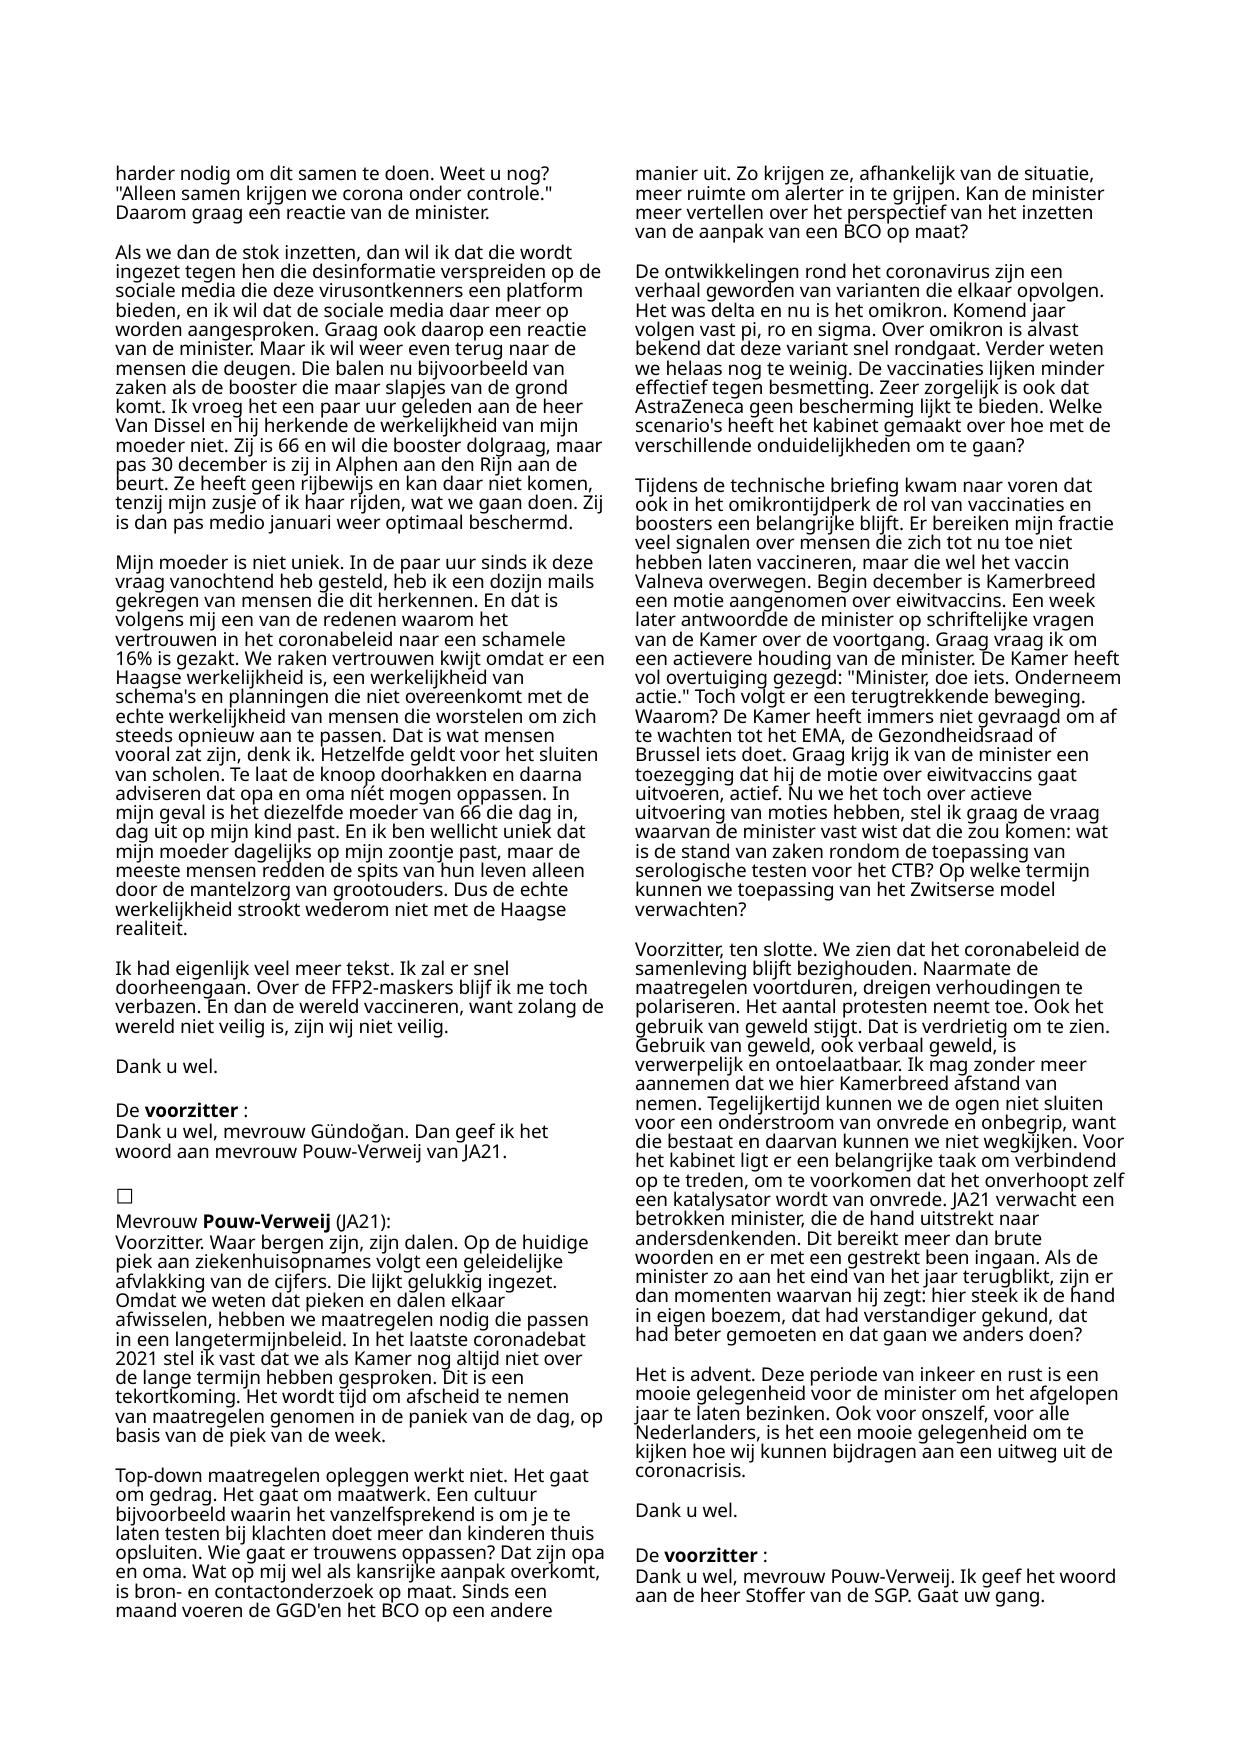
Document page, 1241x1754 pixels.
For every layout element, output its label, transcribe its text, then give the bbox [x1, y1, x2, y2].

text ⬜ [115, 1183, 605, 1208]
text harder nodig om dit samen te doen. Weet u nog? "Alleen samen krijgen we corona onder controle." Daarom graag een reactie van de minister. [115, 165, 605, 223]
text Dank u wel. [635, 1502, 1125, 1522]
text Dank u wel, mevrouw Pouw-Verweij. Ik geef het woord aan de heer Stoffer van de SGP. Gaat uw gang. [635, 1568, 1125, 1607]
text Dank u wel. [115, 1058, 605, 1077]
text Dank u wel, mevrouw Gündoğan. Dan geef ik het woord aan mevrouw Pouw-Verweij van JA21. [115, 1123, 605, 1162]
text Mevrouw Pouw-Verweij (JA21): [115, 1208, 605, 1234]
text Mijn moeder is niet uniek. In de paar uur sinds ik deze vraag vanochtend heb gesteld, heb ik een dozijn mails gekregen van mensen die dit herkennen. En dat is volgens mij een van de redenen waarom het vertrouwen in het coronabeleid naar een schamele 16% is gezakt. We raken vertrouwen kwijt omdat er een Haagse werkelijkheid is, een werkelijkheid van schema's en planningen die niet overeenkomt met de echte werkelijkheid van mensen die worstelen om zich steeds opnieuw aan te passen. Dat is wat mensen vooral zat zijn, denk ik. Hetzelfde geldt voor het sluiten van scholen. Te laat de knoop doorhakken en daarna adviseren dat opa en oma níét mogen oppassen. In mijn geval is het diezelfde moeder van 66 die dag in, dag uit op mijn kind past. En ik ben wellicht uniek dat mijn moeder dagelijks op mijn zoontje past, maar de meeste mensen redden de spits van hun leven alleen door de mantelzorg van grootouders. Dus de echte werkelijkheid strookt wederom niet met de Haagse realiteit. [115, 554, 605, 939]
text Als we dan de stok inzetten, dan wil ik dat die wordt ingezet tegen hen die desinformatie verspreiden op de sociale media die deze virusontkenners een platform bieden, en ik wil dat de sociale media daar meer op worden aangesproken. Graag ook daarop een reactie van de minister. Maar ik wil weer even terug naar de mensen die deugen. Die balen nu bijvoorbeeld van zaken als de booster die maar slapjes van de grond komt. Ik vroeg het een paar uur geleden aan de heer Van Dissel en hij herkende de werkelijkheid van mijn moeder niet. Zij is 66 en wil die booster dolgraag, maar pas 30 december is zij in Alphen aan den Rijn aan de beurt. Ze heeft geen rijbewijs en kan daar niet komen, tenzij mijn zusje of ik haar rijden, wat we gaan doen. Zij is dan pas medio januari weer optimaal beschermd. [115, 244, 605, 533]
text Voorzitter, ten slotte. We zien dat het coronabeleid de samenleving blijft bezighouden. Naarmate de maatregelen voortduren, dreigen verhoudingen te polariseren. Het aantal protesten neemt toe. Ook het gebruik van geweld stijgt. Dat is verdrietig om te zien. Gebruik van geweld, ook verbaal geweld, is verwerpelijk en ontoelaatbaar. Ik mag zonder meer aannemen dat we hier Kamerbreed afstand van nemen. Tegelijkertijd kunnen we de ogen niet sluiten voor een onderstroom van onvrede en onbegrip, want die bestaat en daarvan kunnen we niet wegkijken. Voor het kabinet ligt er een belangrijke taak om verbindend op te treden, om te voorkomen dat het onverhoopt zelf een katalysator wordt van onvrede. JA21 verwacht een betrokken minister, die de hand uitstrekt naar andersdenkenden. Dit bereikt meer dan brute woorden en er met een gestrekt been ingaan. Als de minister zo aan het eind van het jaar terugblikt, zijn er dan momenten waarvan hij zegt: hier steek ik de hand in eigen boezem, dat had verstandiger gekund, dat had beter gemoeten en dat gaan we anders doen? [635, 941, 1125, 1345]
text Top-down maatregelen opleggen werkt niet. Het gaat om gedrag. Het gaat om maatwerk. Een cultuur bijvoorbeeld waarin het vanzelfsprekend is om je te laten testen bij klachten doet meer dan kinderen thuis opsluiten. Wie gaat er trouwens oppassen? Dat zijn opa en oma. Wat op mij wel als kansrijke aanpak overkomt, is bron- en contactonderzoek op maat. Sinds een maand voeren de GGD'en het BCO op een andere [115, 1467, 605, 1621]
text De voorzitter : [115, 1098, 605, 1123]
text De voorzitter : [635, 1542, 1125, 1568]
text Tijdens de technische briefing kwam naar voren dat ook in het omikrontijdperk de rol van vaccinaties en boosters een belangrijke blijft. Er bereiken mijn fractie veel signalen over mensen die zich tot nu toe niet hebben laten vaccineren, maar die wel het vaccin Valneva overwegen. Begin december is Kamerbreed een motie aangenomen over eiwitvaccins. Een week later antwoordde de minister op schriftelijke vragen van de Kamer over de voortgang. Graag vraag ik om een actievere houding van de minister. De Kamer heeft vol overtuiging gezegd: "Minister, doe iets. Onderneem actie." Toch volgt er een terugtrekkende beweging. Waarom? De Kamer heeft immers niet gevraagd om af te wachten tot het EMA, de Gezondheidsraad of Brussel iets doet. Graag krijg ik van de minister een toezegging dat hij de motie over eiwitvaccins gaat uitvoeren, actief. Nu we het toch over actieve uitvoering van moties hebben, stel ik graag de vraag waarvan de minister vast wist dat die zou komen: wat is de stand van zaken rondom de toepassing van serologische testen voor het CTB? Op welke termijn kunnen we toepassing van het Zwitserse model verwachten? [635, 477, 1125, 920]
text Het is advent. Deze periode van inkeer en rust is een mooie gelegenheid voor de minister om het afgelopen jaar te laten bezinken. Ook voor onszelf, voor alle Nederlanders, is het een mooie gelegenheid om te kijken hoe wij kunnen bijdragen aan een uitweg uit de coronacrisis. [635, 1366, 1125, 1482]
text Ik had eigenlijk veel meer tekst. Ik zal er snel doorheengaan. Over de FFP2-maskers blijf ik me toch verbazen. En dan de wereld vaccineren, want zolang de wereld niet veilig is, zijn wij niet veilig. [115, 960, 605, 1037]
text De ontwikkelingen rond het coronavirus zijn een verhaal geworden van varianten die elkaar opvolgen. Het was delta en nu is het omikron. Komend jaar volgen vast pi, ro en sigma. Over omikron is alvast bekend dat deze variant snel rondgaat. Verder weten we helaas nog te weinig. De vaccinaties lijken minder effectief tegen besmetting. Zeer zorgelijk is ook dat AstraZeneca geen bescherming lijkt te bieden. Welke scenario's heeft het kabinet gemaakt over hoe met de verschillende onduidelijkheden om te gaan? [635, 263, 1125, 456]
text manier uit. Zo krijgen ze, afhankelijk van de situatie, meer ruimte om alerter in te grijpen. Kan de minister meer vertellen over het perspectief van het inzetten van de aanpak van een BCO op maat? [635, 165, 1125, 242]
text Voorzitter. Waar bergen zijn, zijn dalen. Op de huidige piek aan ziekenhuisopnames volgt een geleidelijke afvlakking van de cijfers. Die lijkt gelukkig ingezet. Omdat we weten dat pieken en dalen elkaar afwisselen, hebben we maatregelen nodig die passen in een langetermijnbeleid. In het laatste coronadebat 2021 stel ik vast dat we als Kamer nog altijd niet over de lange termijn hebben gesproken. Dit is een tekortkoming. Het wordt tijd om afscheid te nemen van maatregelen genomen in de paniek van de dag, op basis van de piek van de week. [115, 1234, 605, 1446]
